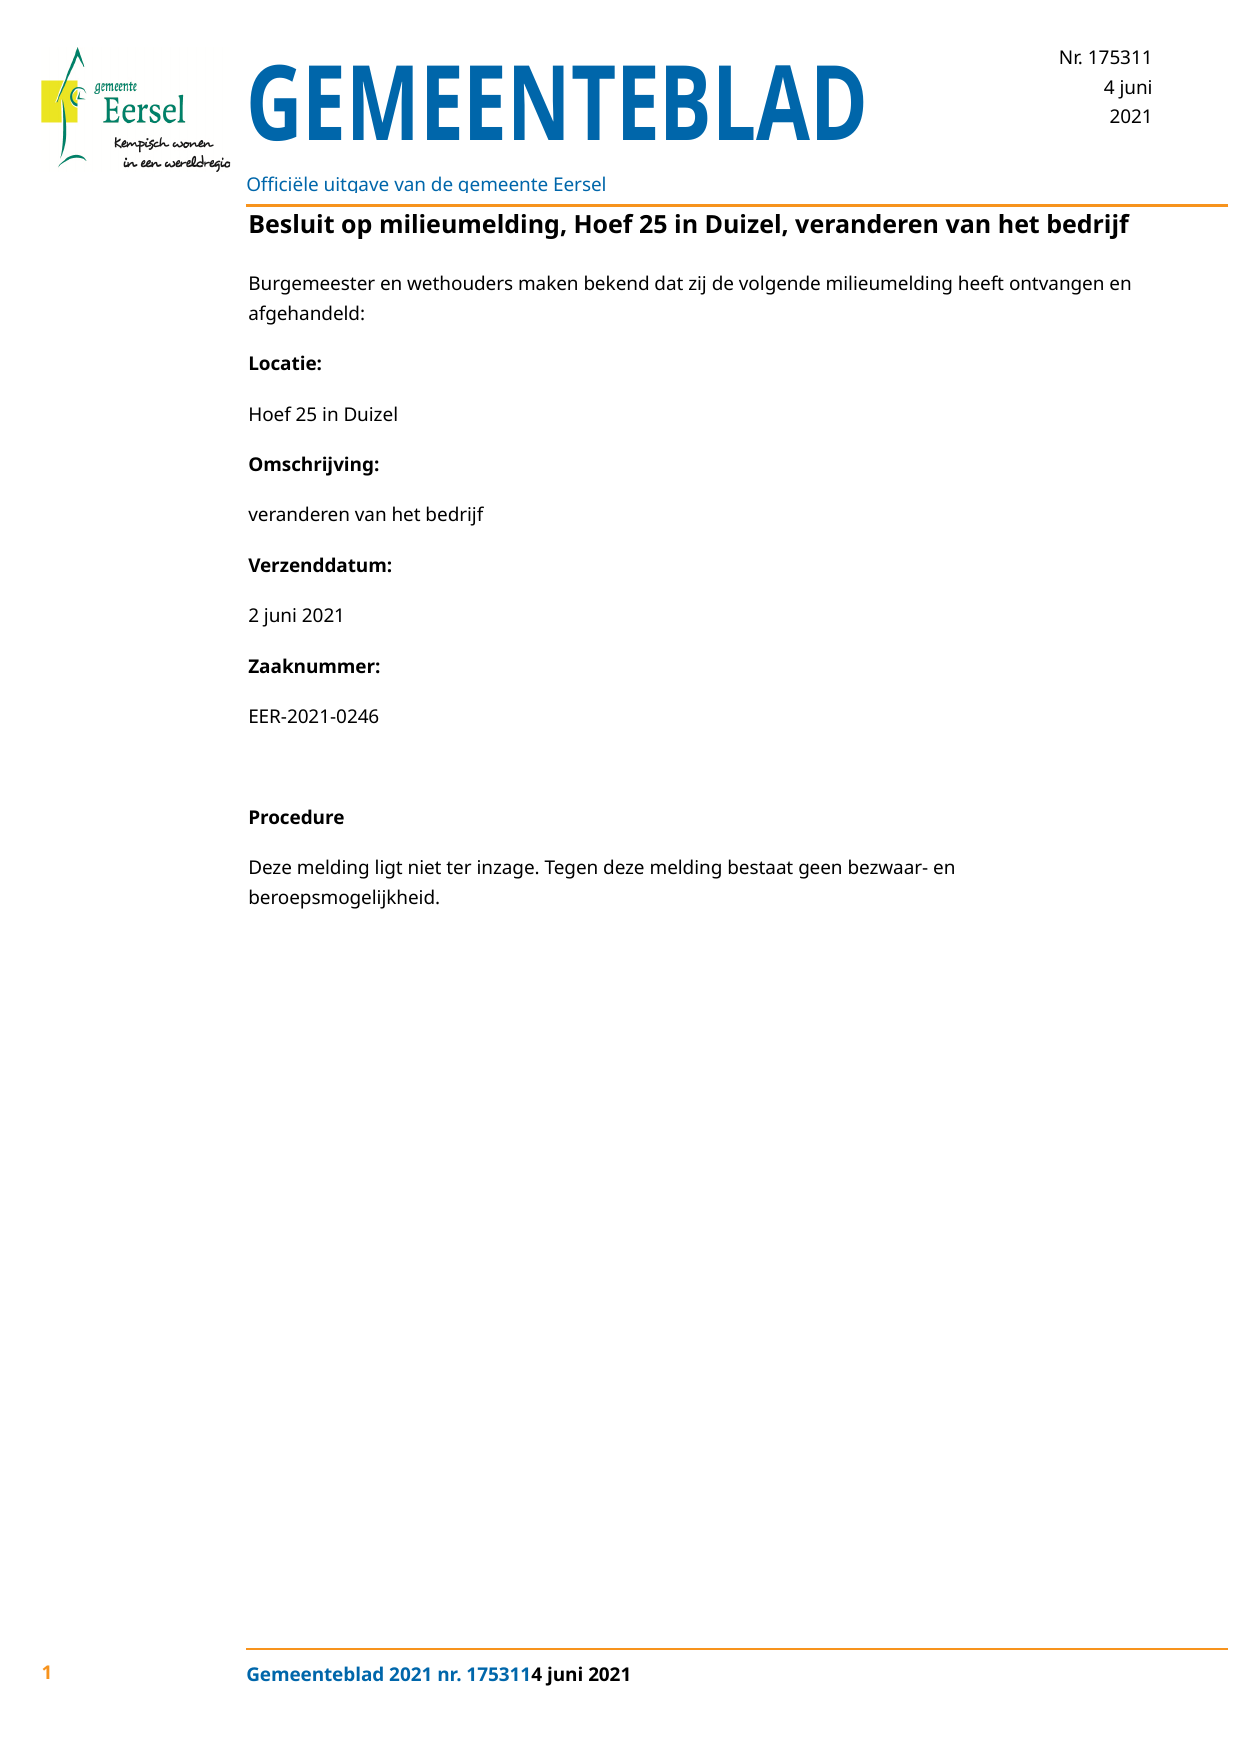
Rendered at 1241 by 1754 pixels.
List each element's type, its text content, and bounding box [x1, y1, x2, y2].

text EER-2021-0246 [248, 703, 1152, 729]
text Procedure [248, 804, 1152, 830]
picture [41, 47, 231, 172]
text 2 juni 2021 [248, 602, 1152, 628]
text Burgemeester en wethouders maken bekend dat zij de volgende milieumelding heeft ontvangen en afgehandeld: [248, 270, 1152, 326]
text Hoef 25 in Duizel [248, 401, 1152, 426]
text veranderen van het bedrijf [248, 502, 1152, 527]
text Deze melding ligt niet ter inzage. Tegen deze melding bestaat geen bezwaar- en beroepsmogelijkheid. [248, 854, 1152, 910]
text Zaaknummer: [248, 653, 1152, 678]
text Locatie: [248, 350, 1152, 376]
text Besluit op milieumelding, Hoef 25 in Duizel, veranderen van het bedrijf [248, 207, 1152, 241]
text Omschrijving: [248, 451, 1152, 477]
text Verzenddatum: [248, 552, 1152, 578]
